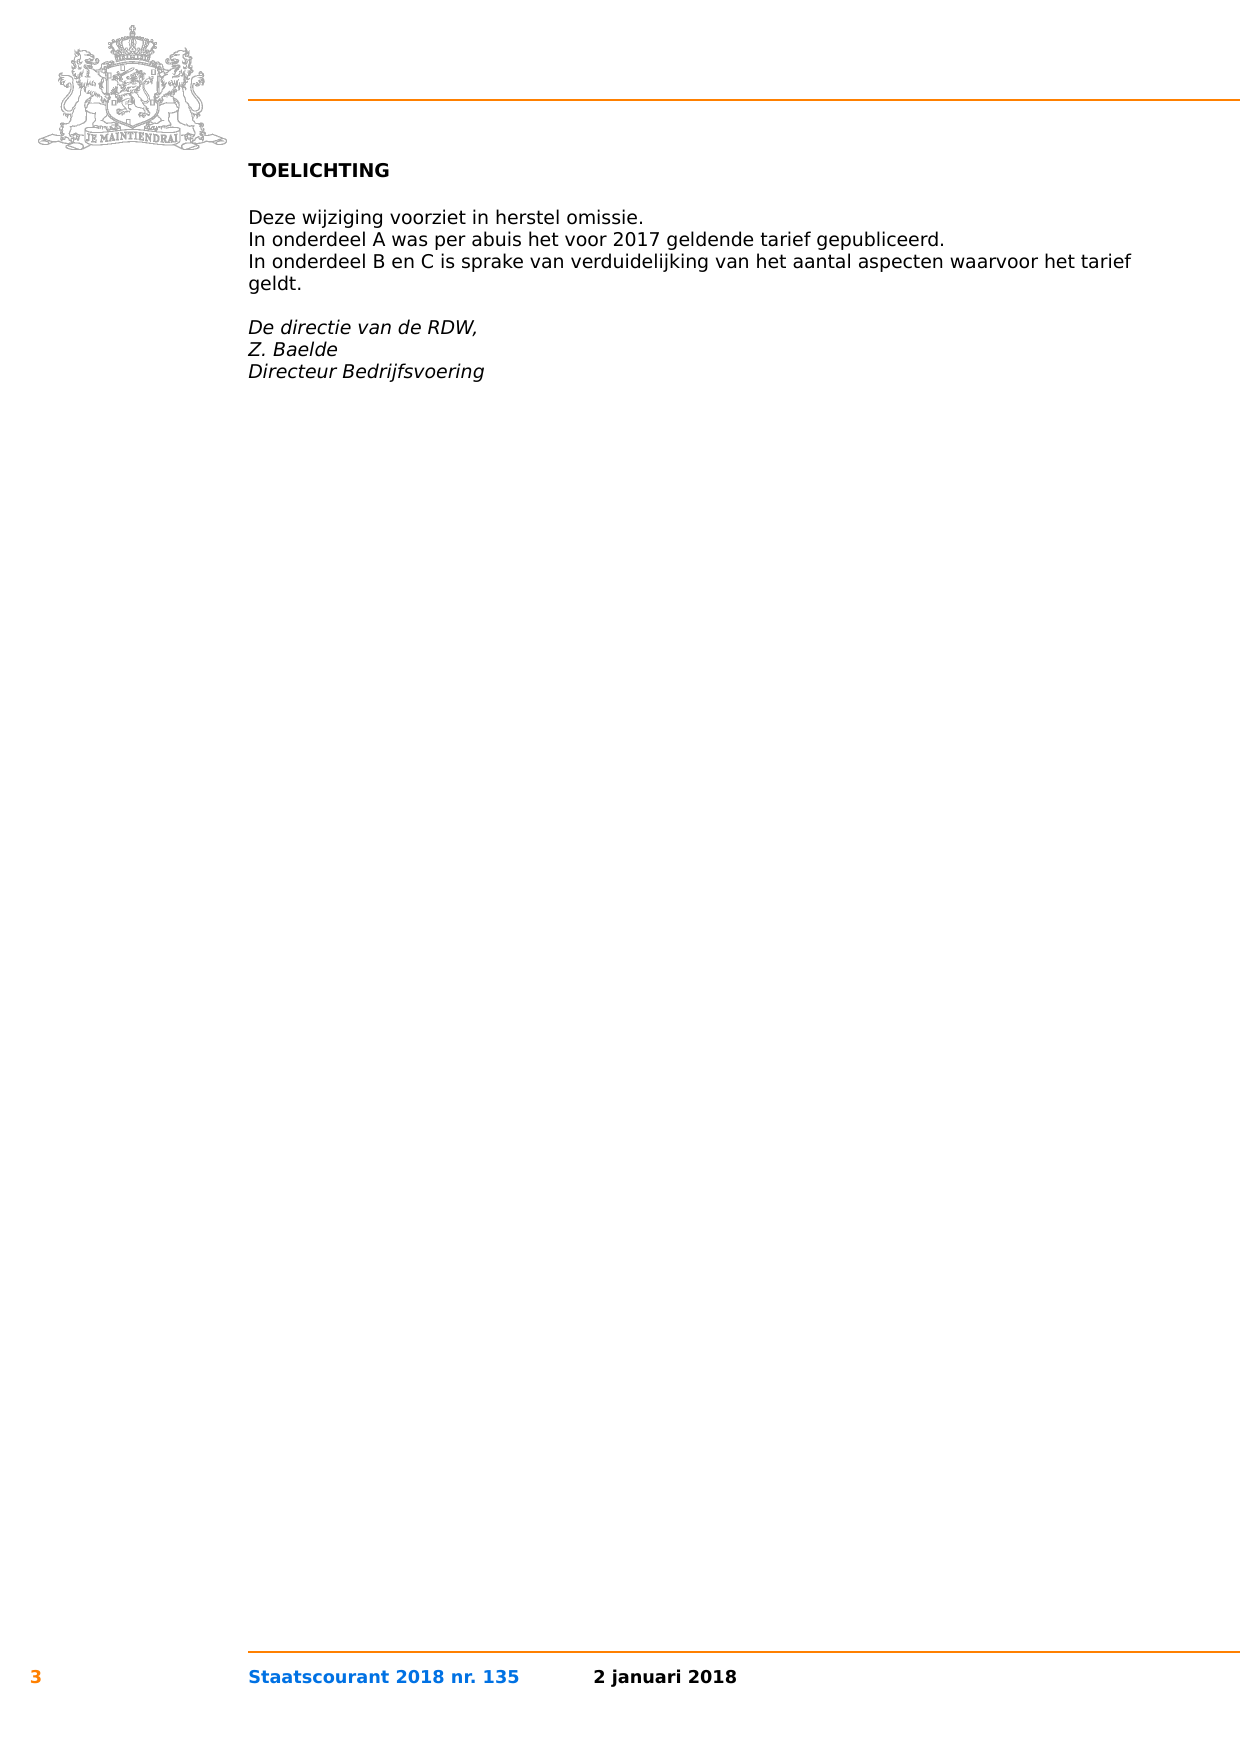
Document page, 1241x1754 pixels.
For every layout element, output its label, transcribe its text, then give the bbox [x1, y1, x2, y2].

text In onderdeel B en C is sprake van verduidelijking van het aantal aspecten waarvoor het tarief geldt. [248, 251, 1163, 295]
picture [38, 25, 227, 150]
text De directie van de RDW, Z. Baelde Directeur Bedrijfsvoering [248, 317, 1163, 383]
subtitle TOELICHTING [248, 160, 1163, 182]
text Deze wijziging voorziet in herstel omissie. [248, 207, 1163, 229]
text In onderdeel A was per abuis het voor 2017 geldende tarief gepubliceerd. [248, 229, 1163, 251]
